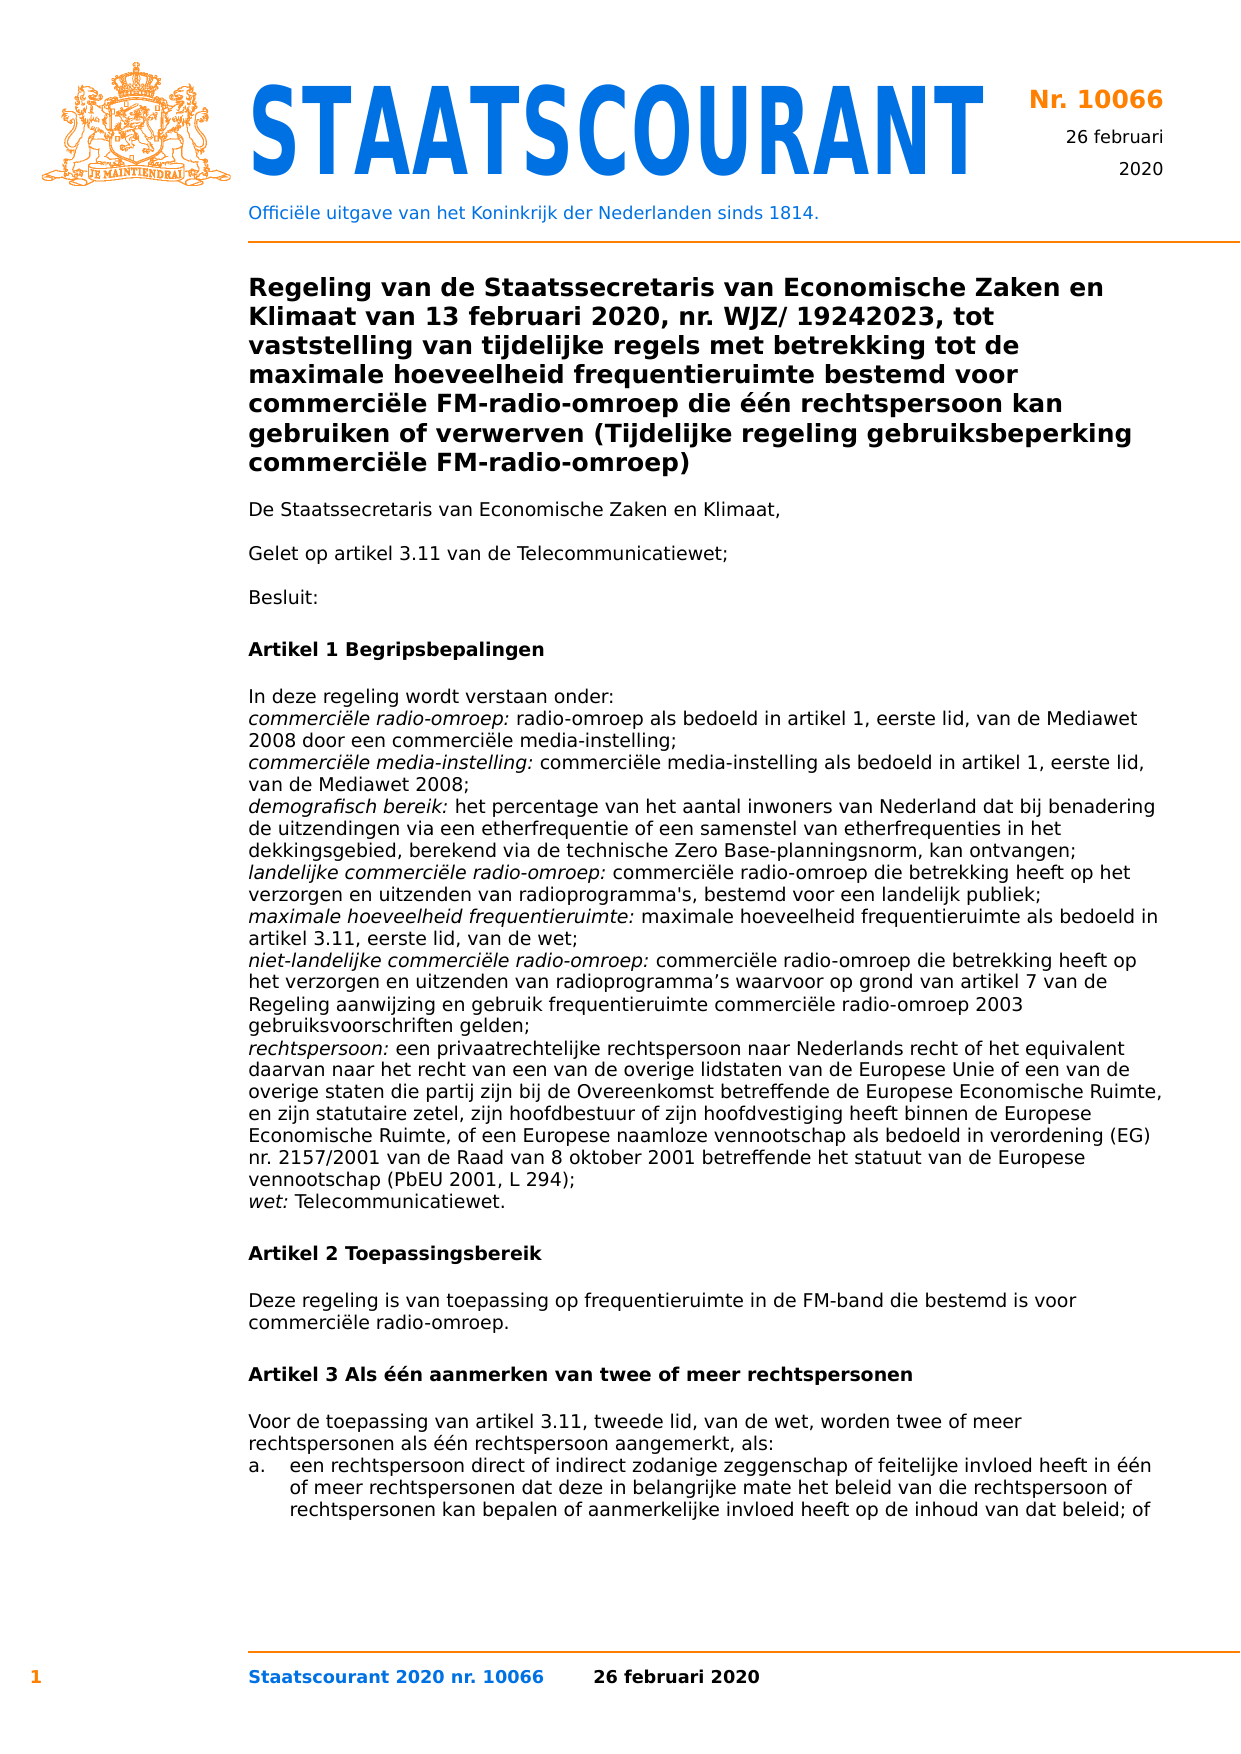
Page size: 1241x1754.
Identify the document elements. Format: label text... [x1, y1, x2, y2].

text In deze regeling wordt verstaan onder: [248, 686, 1163, 708]
subtitle Artikel 2 Toepassingsbereik [248, 1243, 1163, 1265]
text wet: Telecommunicatiewet. [248, 1191, 1163, 1213]
text rechtspersoon: een privaatrechtelijke rechtspersoon naar Nederlands recht of het equivalent daarvan naar het recht van een van de overige lidstaten van de Europese Unie of een van de overige staten die partij zijn bij de Overeenkomst betreffende de Europese Economische Ruimte, en zijn statutaire zetel, zijn hoofdbestuur of zijn hoofdvestiging heeft binnen de Europese Economische Ruimte, of een Europese naamloze vennootschap als bedoeld in verordening (EG) nr. 2157/2001 van de Raad van 8 oktober 2001 betreffende het statuut van de Europese vennootschap (PbEU 2001, L 294); [248, 1037, 1163, 1191]
text Gelet op artikel 3.11 van de Telecommunicatiewet; [248, 543, 1163, 565]
text demografisch bereik: het percentage van het aantal inwoners van Nederland dat bij benadering de uitzendingen via een etherfrequentie of een samenstel van etherfrequenties in het dekkingsgebied, berekend via de technische Zero Base-planningsnorm, kan ontvangen; [248, 796, 1163, 862]
table_cell 26 februari [998, 121, 1240, 153]
table_cell Officiële uitgave van het Koninkrijk der Nederlanden sinds 1814. [248, 203, 1240, 241]
subtitle Artikel 1 Begripsbepalingen [248, 639, 1163, 661]
text commerciële radio-omroep: radio-omroep als bedoeld in artikel 1, eerste lid, van de Mediawet 2008 door een commerciële media-instelling; [248, 708, 1163, 752]
text a. een rechtspersoon direct of indirect zodanige zeggenschap of feitelijke invloed heeft in één of meer rechtspersonen dat deze in belangrijke mate het beleid van die rechtspersoon of rechtspersonen kan bepalen of aanmerkelijke invloed heeft op de inhoud van dat beleid; of [248, 1455, 1163, 1521]
text commerciële media-instelling: commerciële media-instelling als bedoeld in artikel 1, eerste lid, van de Mediawet 2008; [248, 752, 1163, 796]
text Besluit: [248, 587, 1163, 609]
text maximale hoeveelheid frequentieruimte: maximale hoeveelheid frequentieruimte als bedoeld in artikel 3.11, eerste lid, van de wet; [248, 906, 1163, 949]
picture [41, 62, 231, 186]
text landelijke commerciële radio-omroep: commerciële radio-omroep die betrekking heeft op het verzorgen en uitzenden van radioprogramma's, bestemd voor een landelijk publiek; [248, 862, 1163, 906]
subtitle Artikel 3 Als één aanmerken van twee of meer rechtspersonen [248, 1364, 1163, 1386]
subtitle Regeling van de Staatssecretaris van Economische Zaken en Klimaat van 13 februari 2020, nr. WJZ/ 19242023, tot vaststelling van tijdelijke regels met betrekking tot de maximale hoeveelheid frequentieruimte bestemd voor commerciële FM-radio-omroep die één rechtspersoon kan gebruiken of verwerven (Tijdelijke regeling gebruiksbeperking commerciële FM-radio-omroep) [248, 273, 1163, 477]
text niet-landelijke commerciële radio-omroep: commerciële radio-omroep die betrekking heeft op het verzorgen en uitzenden van radioprogramma’s waarvoor op grond van artikel 7 van de Regeling aanwijzing en gebruik frequentieruimte commerciële radio-omroep 2003 gebruiksvoorschriften gelden; [248, 949, 1163, 1037]
table_header Nr. 10066 [998, 62, 1240, 121]
table_header STAATSCOURANT [248, 62, 998, 203]
table_header [25, 62, 248, 241]
text De Staatssecretaris van Economische Zaken en Klimaat, [248, 499, 1163, 521]
text Deze regeling is van toepassing op frequentieruimte in de FM-band die bestemd is voor commerciële radio-omroep. [248, 1290, 1163, 1334]
table_cell 2020 [998, 153, 1240, 203]
text Voor de toepassing van artikel 3.11, tweede lid, van de wet, worden twee of meer rechtspersonen als één rechtspersoon aangemerkt, als: [248, 1411, 1163, 1455]
